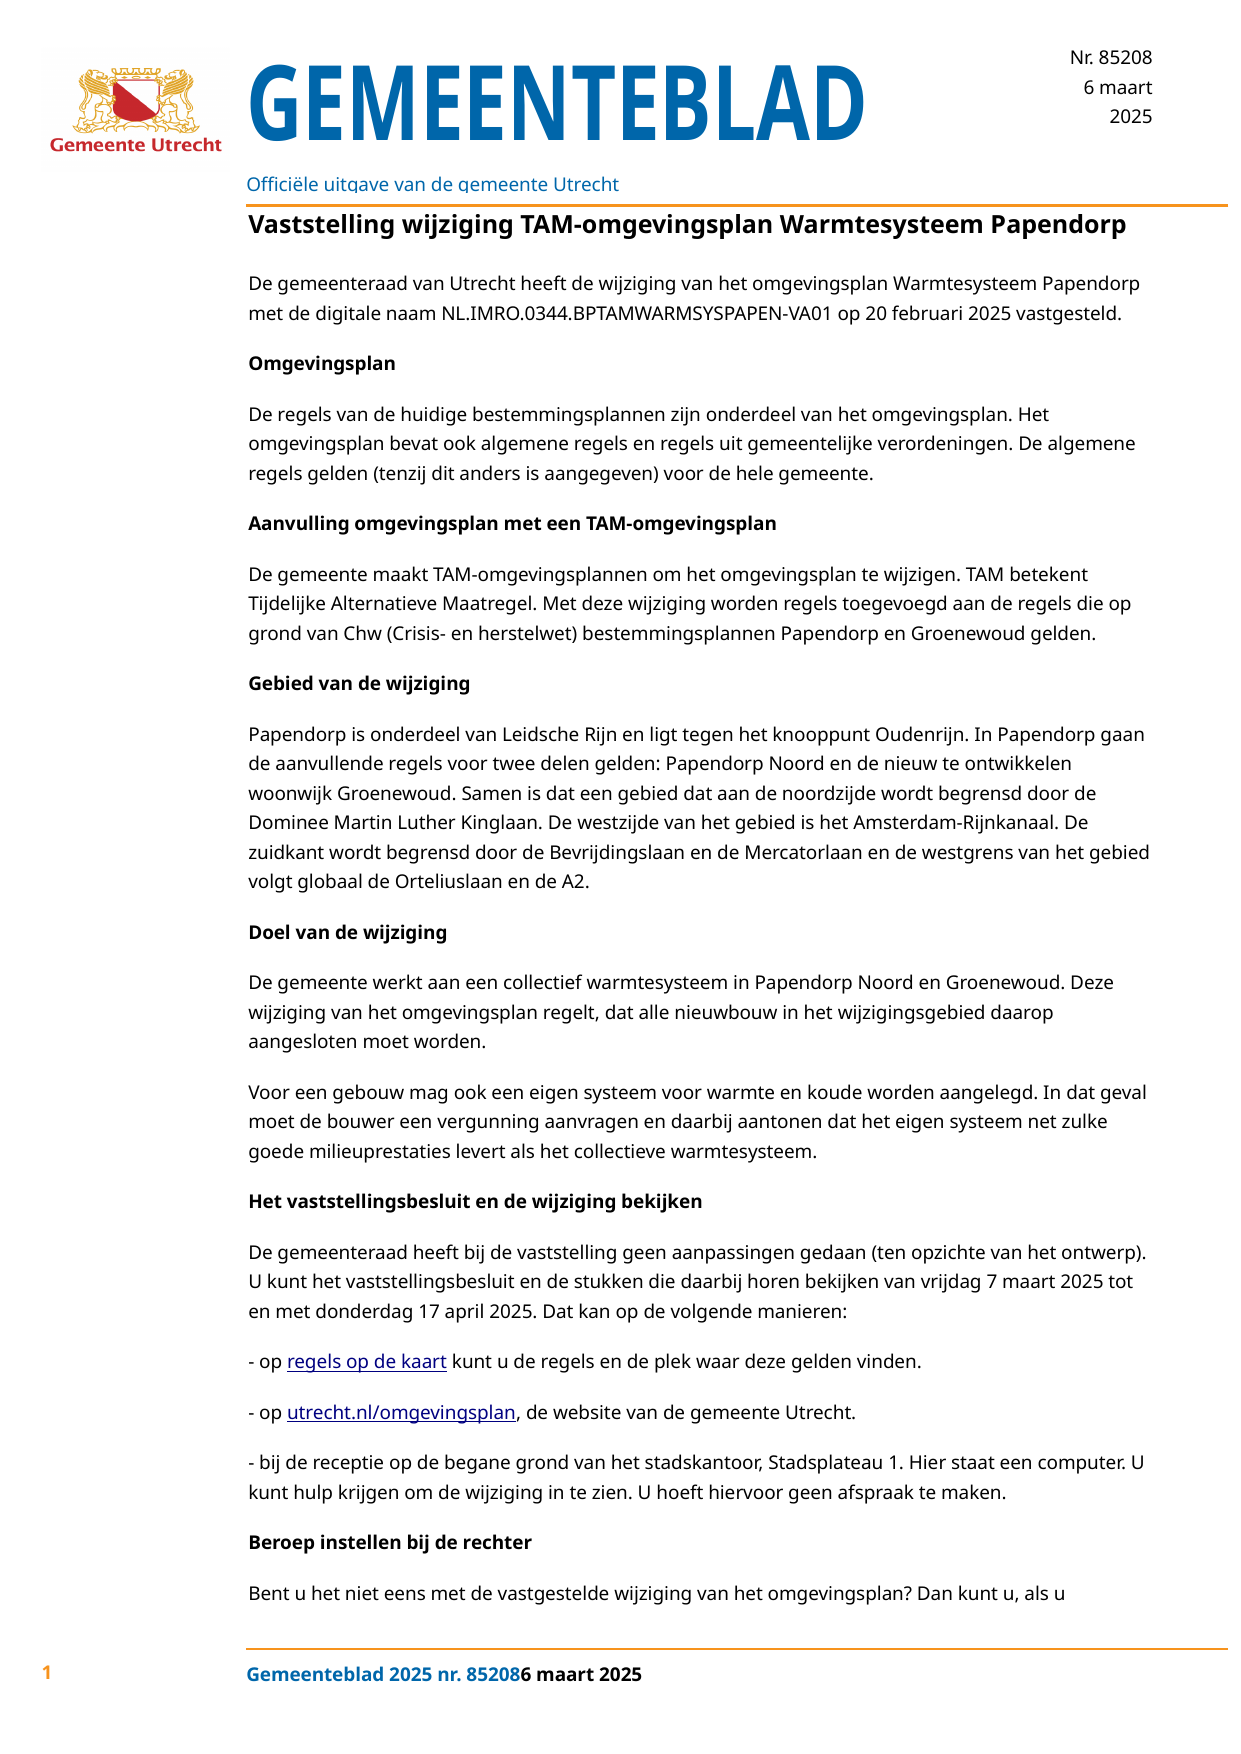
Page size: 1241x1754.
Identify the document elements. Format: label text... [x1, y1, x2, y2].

text De gemeenteraad van Utrecht heeft de wijziging van het omgevingsplan Warmtesysteem Papendorp met de digitale naam NL.IMRO.0344.BPTAMWARMSYSPAPEN-VA01 op 20 februari 2025 vastgesteld. [248, 270, 1152, 326]
text De gemeenteraad heeft bij de vaststelling geen aanpassingen gedaan (ten opzichte van het ontwerp). U kunt het vaststellingsbesluit en de stukken die daarbij horen bekijken van vrijdag 7 maart 2025 tot en met donderdag 17 april 2025. Dat kan op de volgende manieren: [248, 1239, 1152, 1324]
text Doel van de wijziging [248, 919, 1152, 945]
picture [41, 47, 231, 172]
text Gebied van de wijziging [248, 670, 1152, 696]
text De gemeente maakt TAM-omgevingsplannen om het omgevingsplan te wijzigen. TAM betekent Tijdelijke Alternatieve Maatregel. Met deze wijziging worden regels toegevoegd aan de regels die op grond van Chw (Crisis- en herstelwet) bestemmingsplannen Papendorp en Groenewoud gelden. [248, 561, 1152, 646]
text Aanvulling omgevingsplan met een TAM-omgevingsplan [248, 510, 1152, 536]
text Beroep instellen bij de rechter [248, 1529, 1152, 1555]
text De gemeente werkt aan een collectief warmtesysteem in Papendorp Noord en Groenewoud. Deze wijziging van het omgevingsplan regelt, dat alle nieuwbouw in het wijzigingsgebied daarop aangesloten moet worden. [248, 969, 1152, 1054]
text Papendorp is onderdeel van Leidsche Rijn en ligt tegen het knooppunt Oudenrijn. In Papendorp gaan de aanvullende regels voor twee delen gelden: Papendorp Noord en de nieuw te ontwikkelen woonwijk Groenewoud. Samen is dat een gebied dat aan de noordzijde wordt begrensd door de Dominee Martin Luther Kinglaan. De westzijde van het gebied is het Amsterdam-Rijnkanaal. De zuidkant wordt begrensd door de Bevrijdingslaan en de Mercatorlaan en de westgrens van het gebied volgt globaal de Orteliuslaan en de A2. [248, 721, 1152, 894]
text Het vaststellingsbesluit en de wijziging bekijken [248, 1189, 1152, 1214]
text Vaststelling wijziging TAM-omgevingsplan Warmtesysteem Papendorp [248, 207, 1152, 241]
text - op regels op de kaart kunt u de regels en de plek waar deze gelden vinden. [248, 1349, 1152, 1374]
text De regels van de huidige bestemmingsplannen zijn onderdeel van het omgevingsplan. Het omgevingsplan bevat ook algemene regels en regels uit gemeentelijke verordeningen. De algemene regels gelden (tenzij dit anders is aangegeven) voor de hele gemeente. [248, 401, 1152, 486]
text Voor een gebouw mag ook een eigen systeem voor warmte en koude worden aangelegd. In dat geval moet de bouwer een vergunning aanvragen en daarbij aantonen dat het eigen systeem net zulke goede milieuprestaties levert als het collectieve warmtesysteem. [248, 1079, 1152, 1164]
text Bent u het niet eens met de vastgestelde wijziging van het omgevingsplan? Dan kunt u, als u [248, 1580, 1152, 1606]
text - bij de receptie op de begane grond van het stadskantoor, Stadsplateau 1. Hier staat een computer. U kunt hulp krijgen om de wijziging in te zien. U hoeft hiervoor geen afspraak te maken. [248, 1449, 1152, 1505]
text Omgevingsplan [248, 350, 1152, 376]
text - op utrecht.nl/omgevingsplan, de website van de gemeente Utrecht. [248, 1399, 1152, 1425]
